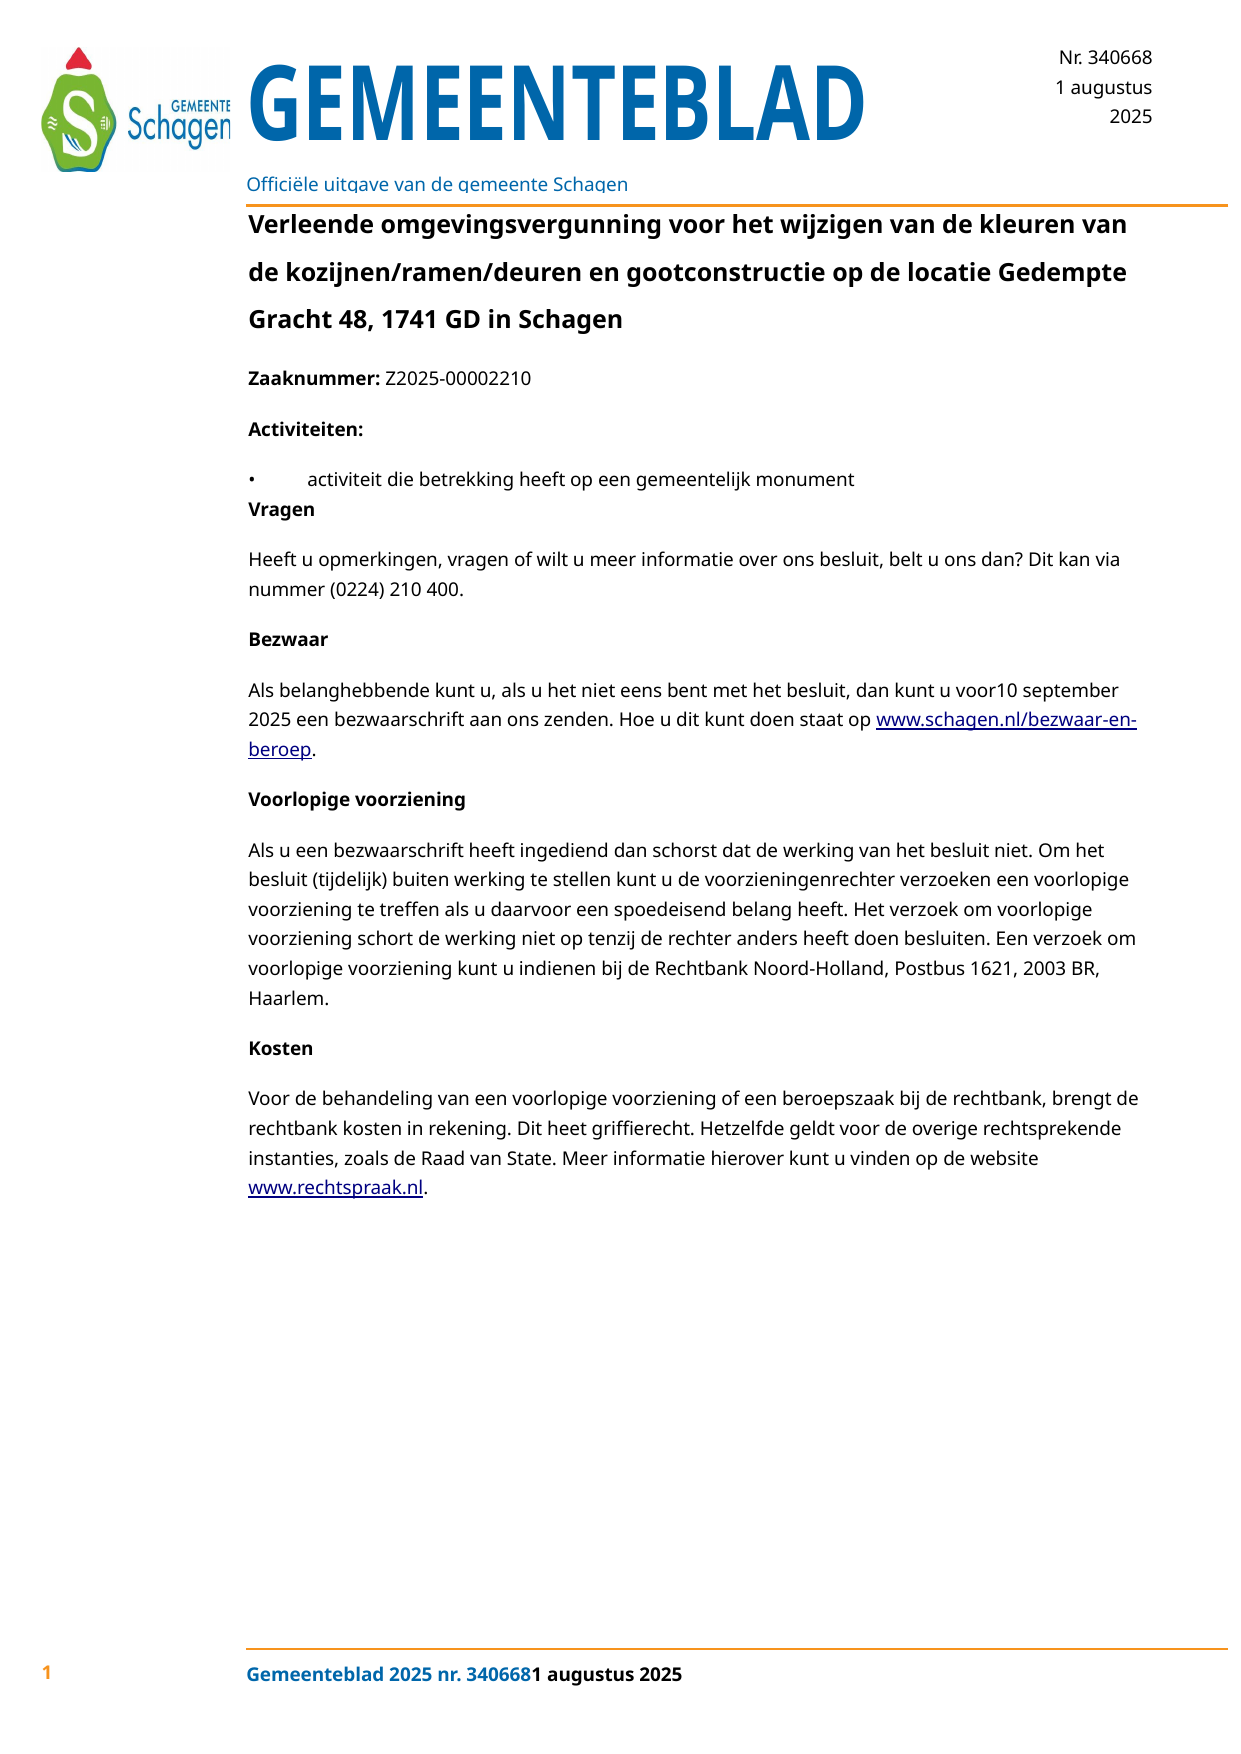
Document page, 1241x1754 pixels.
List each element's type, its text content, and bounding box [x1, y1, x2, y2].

text Heeft u opmerkingen, vragen of wilt u meer informatie over ons besluit, belt u ons dan? Dit kan via nummer (0224) 210 400. [248, 546, 1152, 602]
text Kosten [248, 1035, 1152, 1061]
text Activiteiten: [248, 416, 1152, 442]
picture [41, 47, 231, 172]
text Als u een bezwaarschrift heeft ingediend dan schorst dat de werking van het besluit niet. Om het besluit (tijdelijk) buiten werking te stellen kunt u de voorzieningenrechter verzoeken een voorlopige voorziening te treffen als u daarvoor een spoedeisend belang heeft. Het verzoek om voorlopige voorziening schort de werking niet op tenzij de rechter anders heeft doen besluiten. Een verzoek om voorlopige voorziening kunt u indienen bij de Rechtbank Noord-Holland, Postbus 1621, 2003 BR, Haarlem. [248, 837, 1152, 1010]
text Als belanghebbende kunt u, als u het niet eens bent met het besluit, dan kunt u voor10 september 2025 een bezwaarschrift aan ons zenden. Hoe u dit kunt doen staat op www.schagen.nl/bezwaar-en-beroep. [248, 677, 1152, 762]
text Voorlopige voorziening [248, 786, 1152, 812]
text Bezwaar [248, 626, 1152, 652]
text Zaaknummer: Z2025-00002210 [248, 366, 1152, 391]
list activiteit die betrekking heeft op een gemeentelijk monument [248, 466, 1152, 492]
text Voor de behandeling van een voorlopige voorziening of een beroepszaak bij de rechtbank, brengt de rechtbank kosten in rekening. Dit heet griffierecht. Hetzelfde geldt voor de overige rechtsprekende instanties, zoals de Raad van State. Meer informatie hierover kunt u vinden op de website www.rechtspraak.nl. [248, 1086, 1152, 1200]
text Vragen [248, 496, 1152, 522]
text Verleende omgevingsvergunning voor het wijzigen van de kleuren van de kozijnen/ramen/deuren en gootconstructie op de locatie Gedempte Gracht 48, 1741 GD in Schagen [248, 207, 1152, 336]
